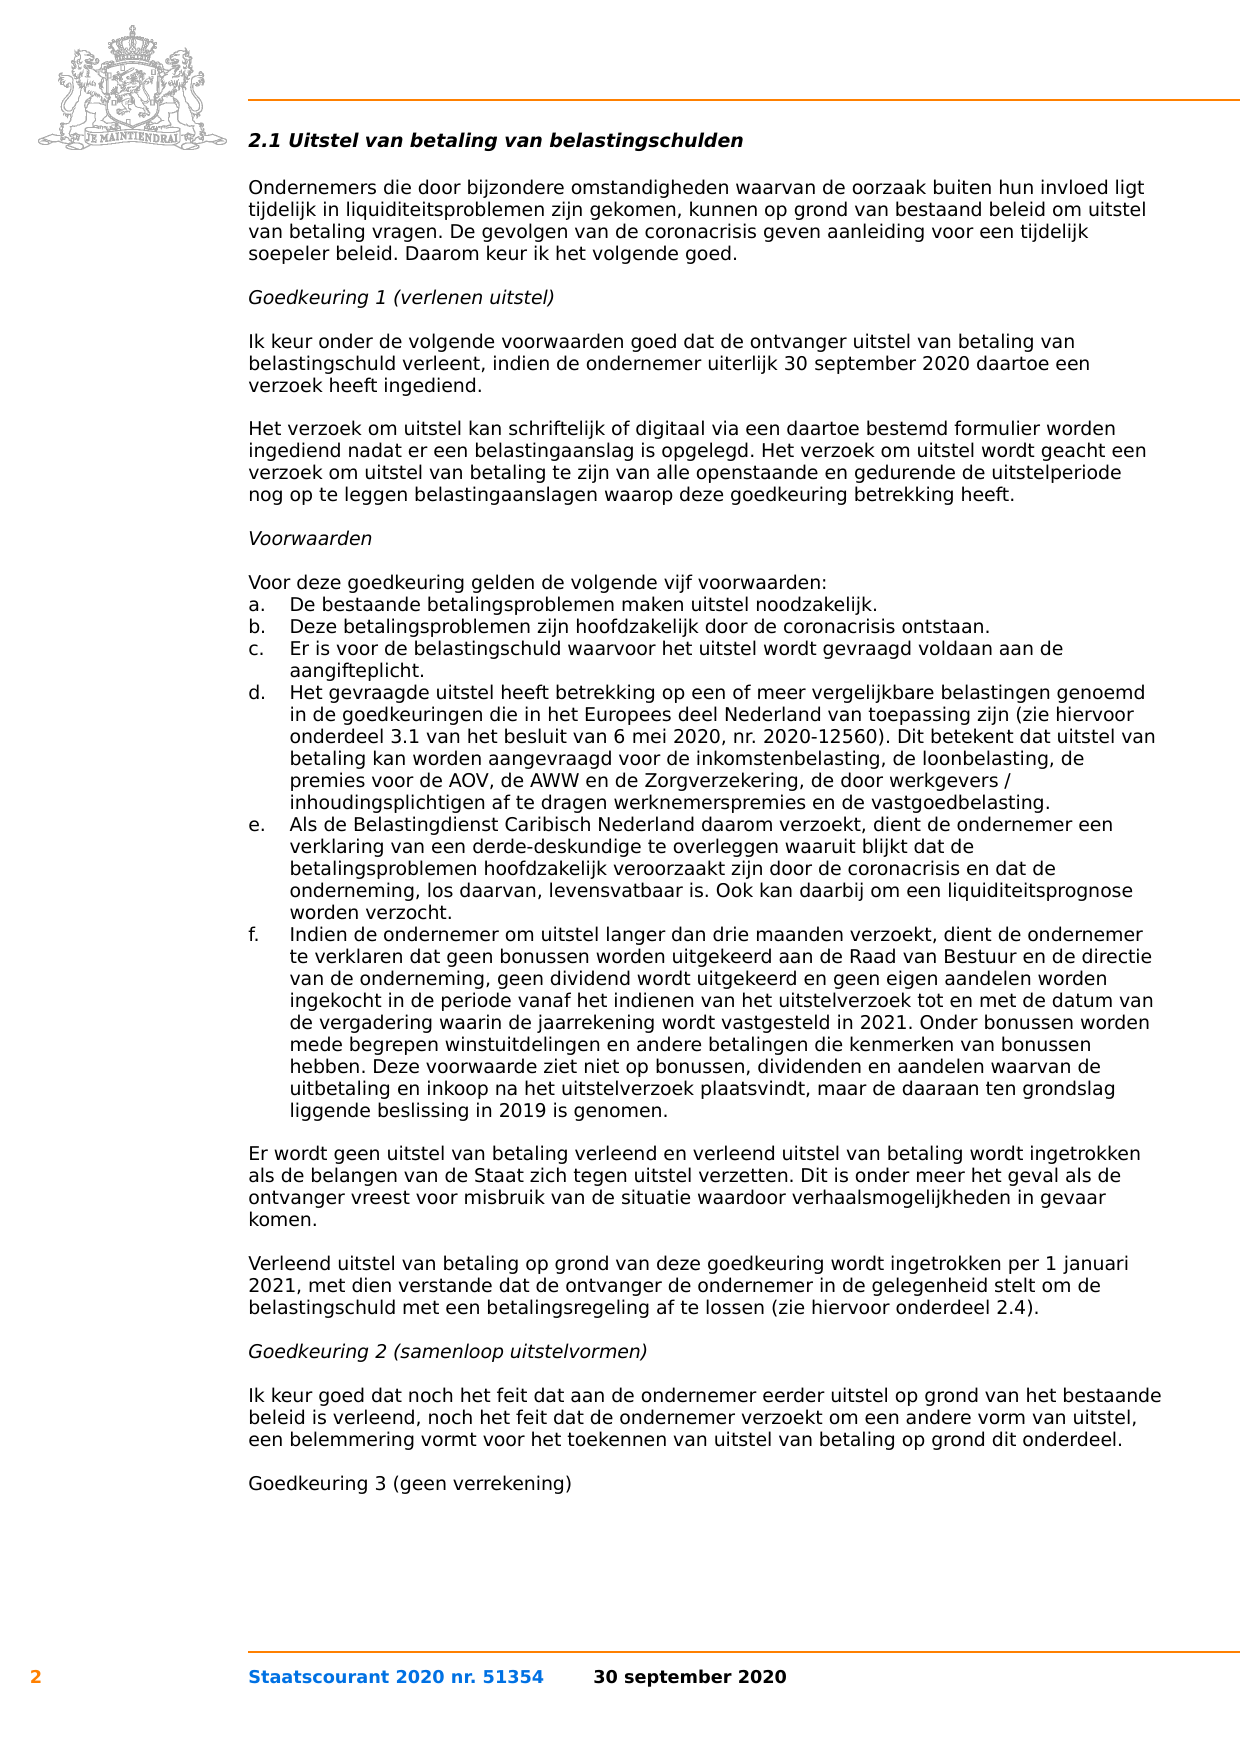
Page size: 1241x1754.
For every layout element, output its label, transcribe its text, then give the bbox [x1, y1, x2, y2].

text c. Er is voor de belastingschuld waarvoor het uitstel wordt gevraagd voldaan aan de aangifteplicht. [248, 638, 1163, 682]
text Ondernemers die door bijzondere omstandigheden waarvan de oorzaak buiten hun invloed ligt tijdelijk in liquiditeitsproblemen zijn gekomen, kunnen op grond van bestaand beleid om uitstel van betaling vragen. De gevolgen van de coronacrisis geven aanleiding voor een tijdelijk soepeler beleid. Daarom keur ik het volgende goed. [248, 177, 1163, 265]
text Er wordt geen uitstel van betaling verleend en verleend uitstel van betaling wordt ingetrokken als de belangen van de Staat zich tegen uitstel verzetten. Dit is onder meer het geval als de ontvanger vreest voor misbruik van de situatie waardoor verhaalsmogelijkheden in gevaar komen. [248, 1143, 1163, 1231]
text Het verzoek om uitstel kan schriftelijk of digitaal via een daartoe bestemd formulier worden ingediend nadat er een belastingaanslag is opgelegd. Het verzoek om uitstel wordt geacht een verzoek om uitstel van betaling te zijn van alle openstaande en gedurende de uitstelperiode nog op te leggen belastingaanslagen waarop deze goedkeuring betrekking heeft. [248, 418, 1163, 506]
text f. Indien de ondernemer om uitstel langer dan drie maanden verzoekt, dient de ondernemer te verklaren dat geen bonussen worden uitgekeerd aan de Raad van Bestuur en de directie van de onderneming, geen dividend wordt uitgekeerd en geen eigen aandelen worden ingekocht in de periode vanaf het indienen van het uitstelverzoek tot en met de datum van de vergadering waarin de jaarrekening wordt vastgesteld in 2021. Onder bonussen worden mede begrepen winstuitdelingen en andere betalingen die kenmerken van bonussen hebben. Deze voorwaarde ziet niet op bonussen, dividenden en aandelen waarvan de uitbetaling en inkoop na het uitstelverzoek plaatsvindt, maar de daaraan ten grondslag liggende beslissing in 2019 is genomen. [248, 924, 1163, 1121]
text Voor deze goedkeuring gelden de volgende vijf voorwaarden: [248, 572, 1163, 594]
subtitle Goedkeuring 2 (samenloop uitstelvormen) [248, 1341, 1163, 1363]
text Verleend uitstel van betaling op grond van deze goedkeuring wordt ingetrokken per 1 januari 2021, met dien verstande dat de ontvanger de ondernemer in de gelegenheid stelt om de belastingschuld met een betalingsregeling af te lossen (zie hiervoor onderdeel 2.4). [248, 1253, 1163, 1319]
subtitle Voorwaarden [248, 528, 1163, 550]
text b. Deze betalingsproblemen zijn hoofdzakelijk door de coronacrisis ontstaan. [248, 616, 1163, 638]
subtitle Goedkeuring 1 (verlenen uitstel) [248, 287, 1163, 309]
subtitle 2.1 Uitstel van betaling van belastingschulden [248, 130, 1163, 152]
text e. Als de Belastingdienst Caribisch Nederland daarom verzoekt, dient de ondernemer een verklaring van een derde-deskundige te overleggen waaruit blijkt dat de betalingsproblemen hoofdzakelijk veroorzaakt zijn door de coronacrisis en dat de onderneming, los daarvan, levensvatbaar is. Ook kan daarbij om een liquiditeitsprognose worden verzocht. [248, 814, 1163, 924]
text a. De bestaande betalingsproblemen maken uitstel noodzakelijk. [248, 594, 1163, 616]
text Ik keur goed dat noch het feit dat aan de ondernemer eerder uitstel op grond van het bestaande beleid is verleend, noch het feit dat de ondernemer verzoekt om een andere vorm van uitstel, een belemmering vormt voor het toekennen van uitstel van betaling op grond dit onderdeel. [248, 1385, 1163, 1451]
text Ik keur onder de volgende voorwaarden goed dat de ontvanger uitstel van betaling van belastingschuld verleent, indien de ondernemer uiterlijk 30 september 2020 daartoe een verzoek heeft ingediend. [248, 331, 1163, 396]
picture [38, 25, 227, 150]
text Goedkeuring 3 (geen verrekening) [248, 1473, 1163, 1494]
text d. Het gevraagde uitstel heeft betrekking op een of meer vergelijkbare belastingen genoemd in de goedkeuringen die in het Europees deel Nederland van toepassing zijn (zie hiervoor onderdeel 3.1 van het besluit van 6 mei 2020, nr. 2020-12560). Dit betekent dat uitstel van betaling kan worden aangevraagd voor de inkomstenbelasting, de loonbelasting, de premies voor de AOV, de AWW en de Zorgverzekering, de door werkgevers / inhoudingsplichtigen af te dragen werknemerspremies en de vastgoedbelasting. [248, 682, 1163, 814]
